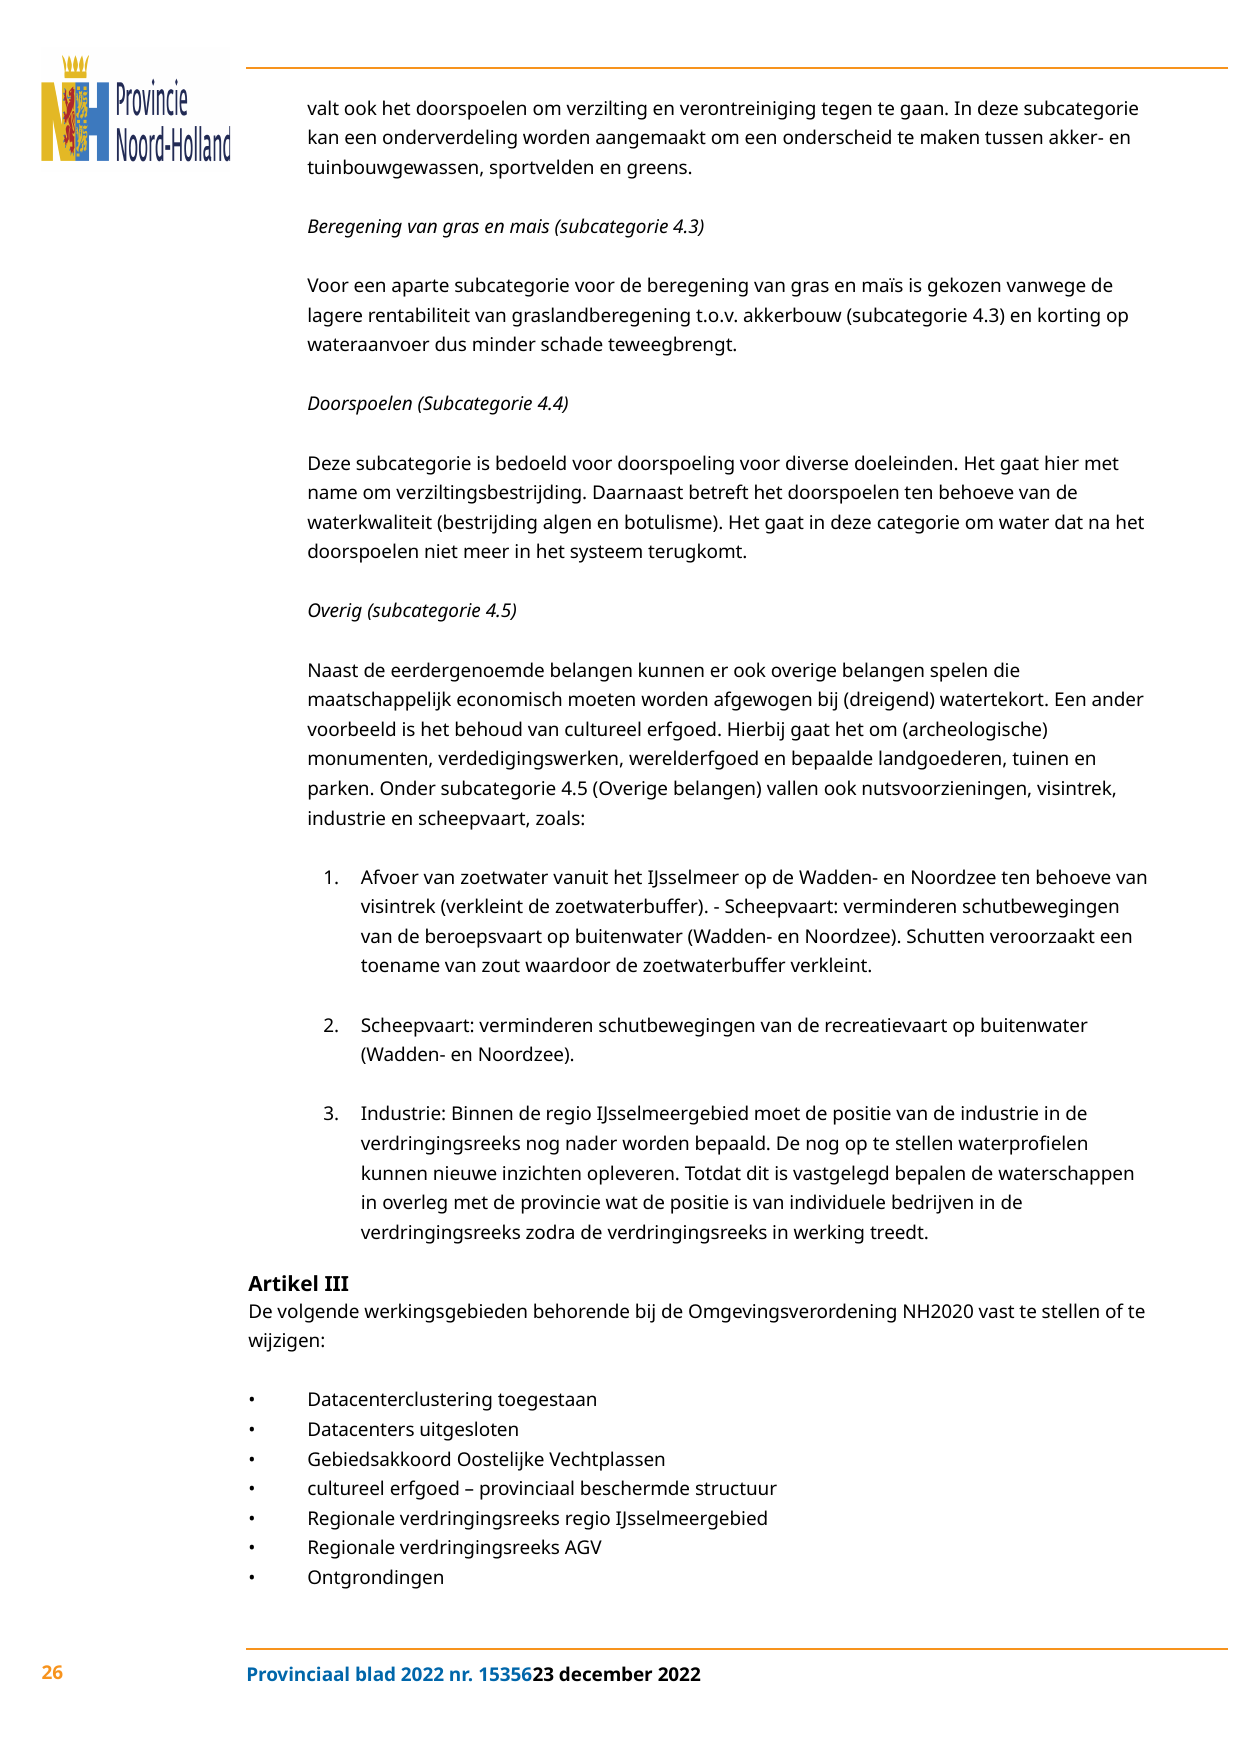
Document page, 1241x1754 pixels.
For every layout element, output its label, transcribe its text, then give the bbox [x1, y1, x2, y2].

list Doorspoelen (Subcategorie 4.4) [248, 391, 1152, 416]
list valt ook het doorspoelen om verzilting en verontreiniging tegen te gaan. In deze subcategorie kan een onderverdeling worden aangemaakt om een onderscheid te maken tussen akker- en tuinbouwgewassen, sportvelden en greens. [248, 95, 1152, 180]
list Naast de eerdergenoemde belangen kunnen er ook overige belangen spelen die maatschappelijk economisch moeten worden afgewogen bij (dreigend) watertekort. Een ander voorbeeld is het behoud van cultureel erfgoed. Hierbij gaat het om (archeologische) monumenten, verdedigingswerken, werelderfgoed en bepaalde landgoederen, tuinen en parken. Onder subcategorie 4.5 (Overige belangen) vallen ook nutsvoorzieningen, visintrek, industrie en scheepvaart, zoals: [248, 657, 1152, 831]
list Beregening van gras en mais (subcategorie 4.3) [248, 213, 1152, 239]
list Regionale verdringingsreeks regio IJsselmeergebied [248, 1505, 1152, 1531]
list Scheepvaart: verminderen schutbewegingen van de recreatievaart op buitenwater (Wadden- en Noordzee). [323, 1012, 1152, 1067]
list Datacenters uitgesloten [248, 1416, 1152, 1442]
text De volgende werkingsgebieden behorende bij de Omgevingsverordening NH2020 vast te stellen of te wijzigen: [248, 1298, 1152, 1353]
list Voor een aparte subcategorie voor de beregening van gras en maïs is gekozen vanwege de lagere rentabiliteit van graslandberegening t.o.v. akkerbouw (subcategorie 4.3) en korting op wateraanvoer dus minder schade teweegbrengt. [248, 272, 1152, 357]
list Ontgrondingen [248, 1564, 1152, 1590]
list Deze subcategorie is bedoeld voor doorspoeling voor diverse doeleinden. Het gaat hier met name om verziltingsbestrijding. Daarnaast betreft het doorspoelen ten behoeve van de waterkwaliteit (bestrijding algen en botulisme). Het gaat in deze categorie om water dat na het doorspoelen niet meer in het systeem terugkomt. [248, 450, 1152, 564]
list Afvoer van zoetwater vanuit het IJsselmeer op de Wadden- en Noordzee ten behoeve van visintrek (verkleint de zoetwaterbuffer). - Scheepvaart: verminderen schutbewegingen van de beroepsvaart op buitenwater (Wadden- en Noordzee). Schutten veroorzaakt een toename van zout waardoor de zoetwaterbuffer verkleint. [323, 864, 1152, 978]
list Industrie: Binnen de regio IJsselmeergebied moet de positie van de industrie in de verdringingsreeks nog nader worden bepaald. De nog op te stellen waterprofielen kunnen nieuwe inzichten opleveren. Totdat dit is vastgelegd bepalen de waterschappen in overleg met de provincie wat de positie is van individuele bedrijven in de verdringingsreeks zodra de verdringingsreeks in werking treedt. [323, 1101, 1152, 1245]
list Overig (subcategorie 4.5) [248, 598, 1152, 623]
list Regionale verdringingsreeks AGV [248, 1534, 1152, 1560]
list Datacenterclustering toegestaan [248, 1387, 1152, 1412]
text Artikel III [248, 1269, 1152, 1298]
list cultureel erfgoed – provinciaal beschermde structuur [248, 1475, 1152, 1501]
list Gebiedsakkoord Oostelijke Vechtplassen [248, 1446, 1152, 1471]
picture [41, 47, 231, 172]
